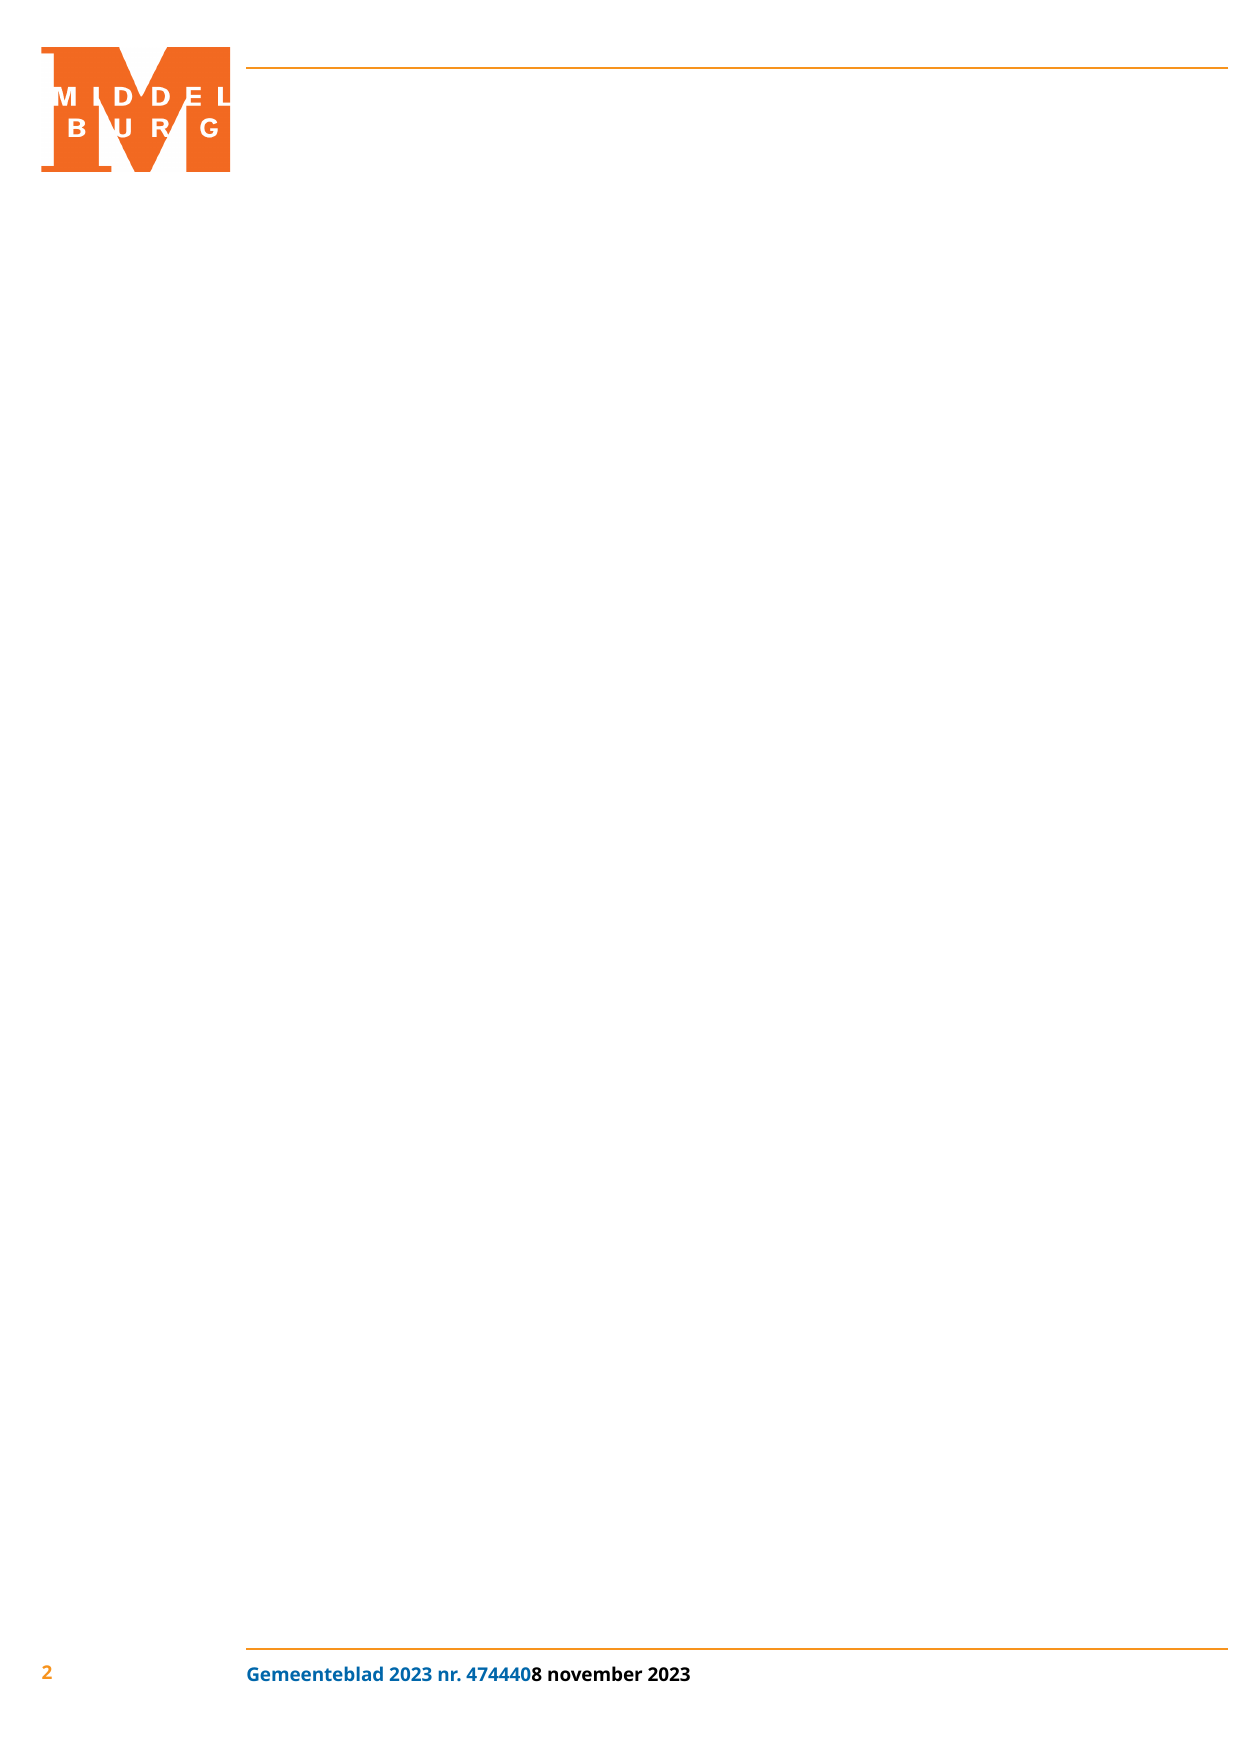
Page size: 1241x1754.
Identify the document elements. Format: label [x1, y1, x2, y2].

picture [41, 47, 231, 172]
